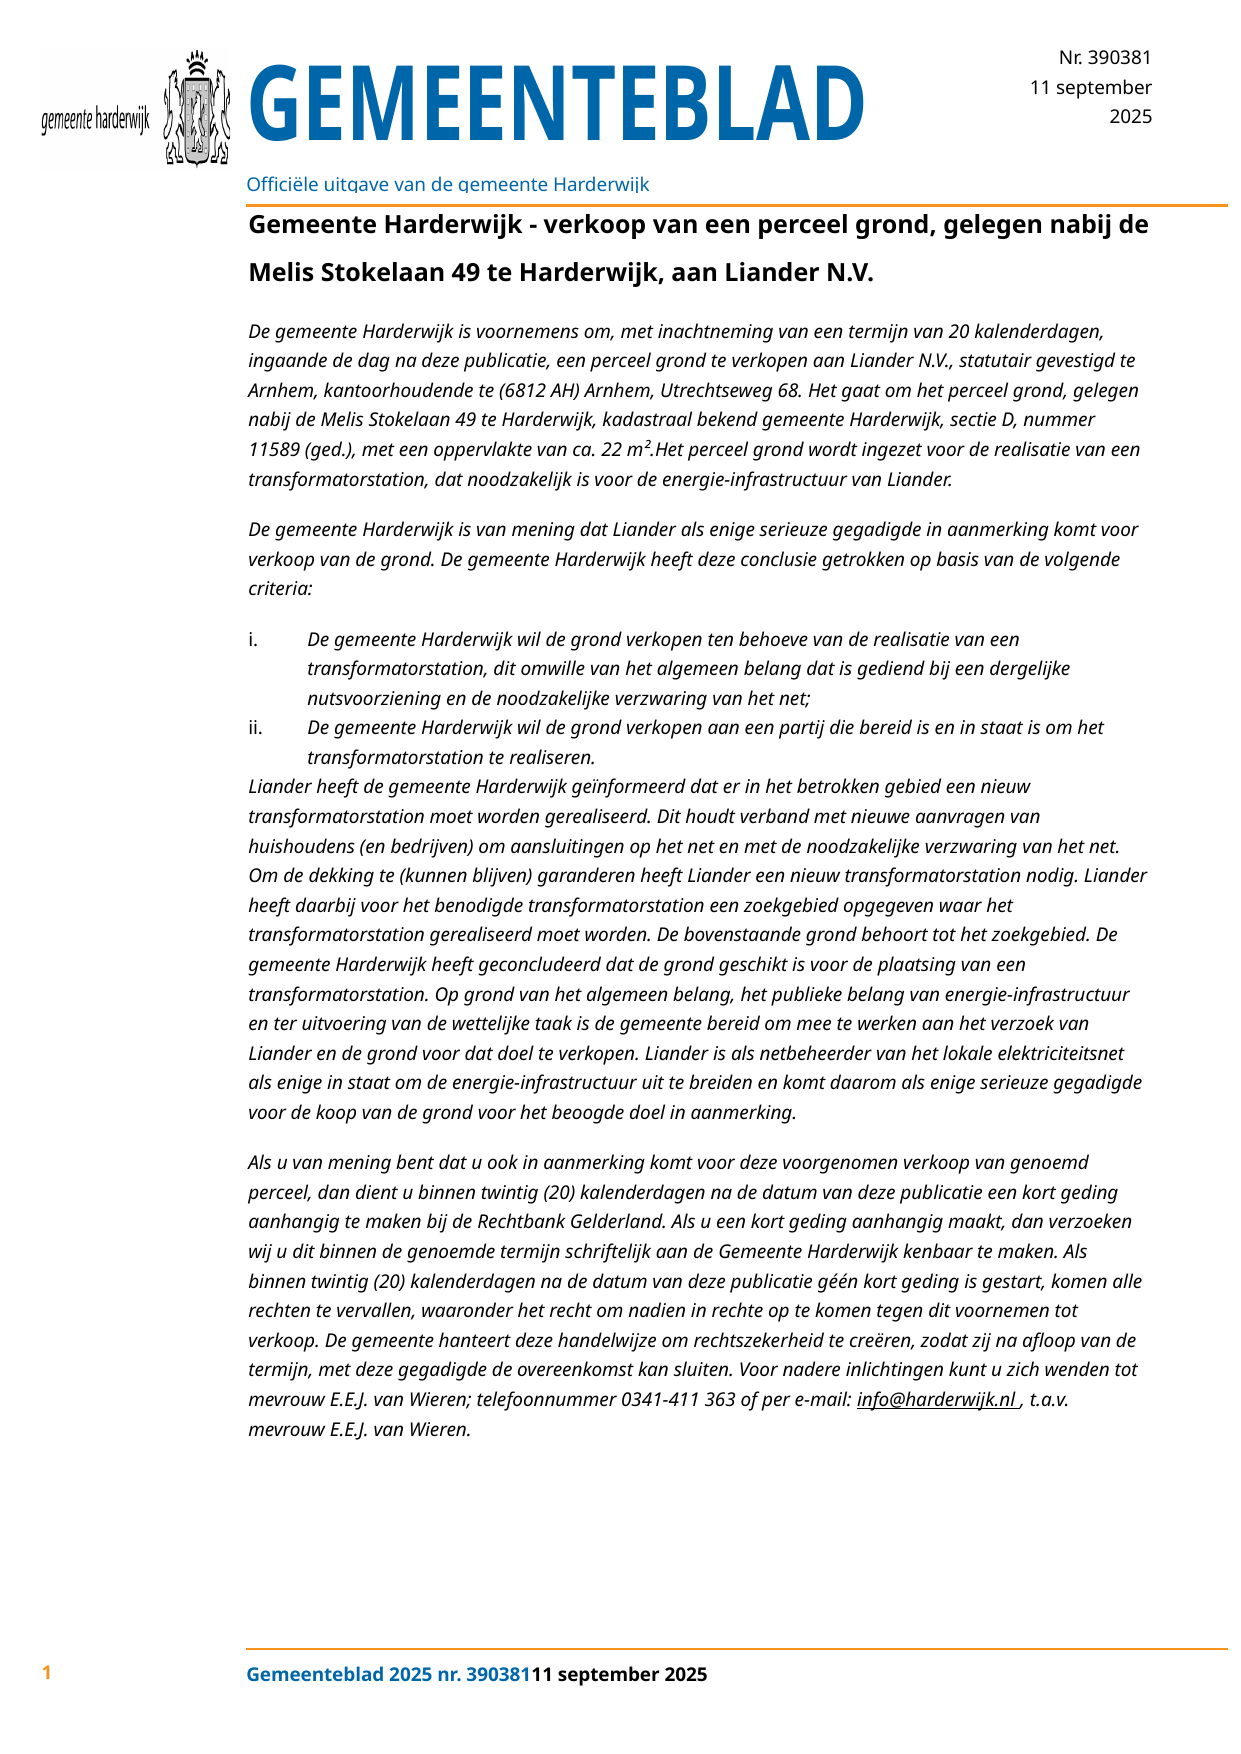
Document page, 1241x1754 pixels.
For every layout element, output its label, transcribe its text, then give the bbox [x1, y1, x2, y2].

text De gemeente Harderwijk is voornemens om, met inachtneming van een termijn van 20 kalenderdagen, ingaande de dag na deze publicatie, een perceel grond te verkopen aan Liander N.V., statutair gevestigd te Arnhem, kantoorhoudende te (6812 AH) Arnhem, Utrechtseweg 68. Het gaat om het perceel grond, gelegen nabij de Melis Stokelaan 49 te Harderwijk, kadastraal bekend gemeente Harderwijk, sectie D, nummer 11589 (ged.), met een oppervlakte van ca. 22 m².Het perceel grond wordt ingezet voor de realisatie van een transformatorstation, dat noodzakelijk is voor de energie-infrastructuur van Liander. [248, 318, 1152, 492]
list De gemeente Harderwijk wil de grond verkopen ten behoeve van de realisatie van een transformatorstation, dit omwille van het algemeen belang dat is gediend bij een dergelijke nutsvoorziening en de noodzakelijke verzwaring van het net; [248, 626, 1152, 711]
list De gemeente Harderwijk wil de grond verkopen aan een partij die bereid is en in staat is om het transformatorstation te realiseren. [248, 714, 1152, 770]
text Gemeente Harderwijk - verkoop van een perceel grond, gelegen nabij de Melis Stokelaan 49 te Harderwijk, aan Liander N.V. [248, 207, 1152, 288]
text Als u van mening bent dat u ook in aanmerking komt voor deze voorgenomen verkoop van genoemd perceel, dan dient u binnen twintig (20) kalenderdagen na de datum van deze publicatie een kort geding aanhangig te maken bij de Rechtbank Gelderland. Als u een kort geding aanhangig maakt, dan verzoeken wij u dit binnen de genoemde termijn schriftelijk aan de Gemeente Harderwijk kenbaar te maken. Als binnen twintig (20) kalenderdagen na de datum van deze publicatie géén kort geding is gestart, komen alle rechten te vervallen, waaronder het recht om nadien in rechte op te komen tegen dit voornemen tot verkoop. De gemeente hanteert deze handelwijze om rechtszekerheid te creëren, zodat zij na afloop van de termijn, met deze gegadigde de overeenkomst kan sluiten. Voor nadere inlichtingen kunt u zich wenden tot mevrouw E.E.J. van Wieren; telefoonnummer 0341-411 363 of per e-mail: info@harderwijk.nl , t.a.v. mevrouw E.E.J. van Wieren. [248, 1149, 1152, 1442]
text Liander heeft de gemeente Harderwijk geïnformeerd dat er in het betrokken gebied een nieuw transformatorstation moet worden gerealiseerd. Dit houdt verband met nieuwe aanvragen van huishoudens (en bedrijven) om aansluitingen op het net en met de noodzakelijke verzwaring van het net. Om de dekking te (kunnen blijven) garanderen heeft Liander een nieuw transformatorstation nodig. Liander heeft daarbij voor het benodigde transformatorstation een zoekgebied opgegeven waar het transformatorstation gerealiseerd moet worden. De bovenstaande grond behoort tot het zoekgebied. De gemeente Harderwijk heeft geconcludeerd dat de grond geschikt is voor de plaatsing van een transformatorstation. Op grond van het algemeen belang, het publieke belang van energie-infrastructuur en ter uitvoering van de wettelijke taak is de gemeente bereid om mee te werken aan het verzoek van Liander en de grond voor dat doel te verkopen. Liander is als netbeheerder van het lokale elektriciteitsnet als enige in staat om de energie-infrastructuur uit te breiden en komt daarom als enige serieuze gegadigde voor de koop van de grond voor het beoogde doel in aanmerking. [248, 774, 1152, 1125]
text De gemeente Harderwijk is van mening dat Liander als enige serieuze gegadigde in aanmerking komt voor verkoop van de grond. De gemeente Harderwijk heeft deze conclusie getrokken op basis van de volgende criteria: [248, 516, 1152, 601]
picture [41, 47, 231, 172]
